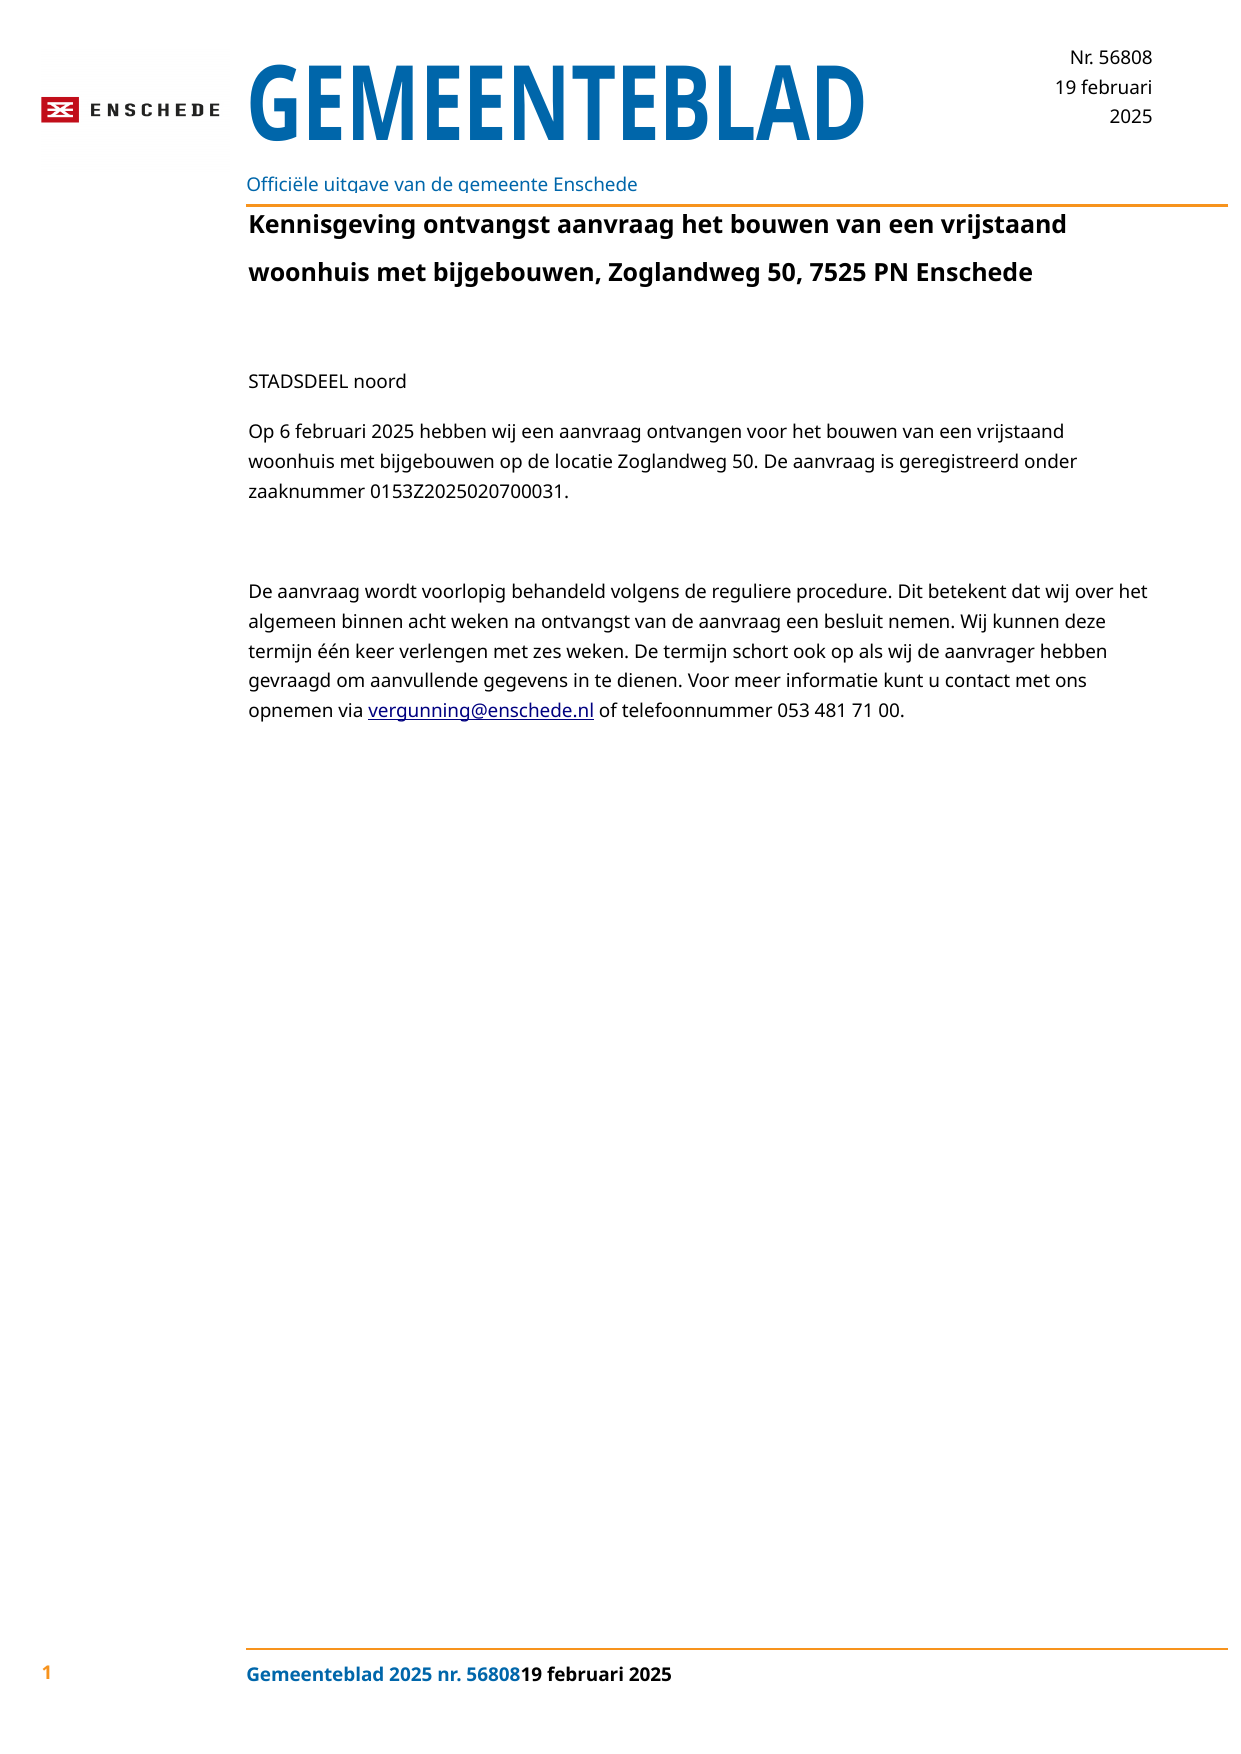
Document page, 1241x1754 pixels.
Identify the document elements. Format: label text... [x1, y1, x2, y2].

text De aanvraag wordt voorlopig behandeld volgens de reguliere procedure. Dit betekent dat wij over het algemeen binnen acht weken na ontvangst van de aanvraag een besluit nemen. Wij kunnen deze termijn één keer verlengen met zes weken. De termijn schort ook op als wij de aanvrager hebben gevraagd om aanvullende gegevens in te dienen. Voor meer informatie kunt u contact met ons opnemen via vergunning@enschede.nl of telefoonnummer 053 481 71 00. [248, 579, 1152, 723]
picture [41, 47, 231, 172]
text Op 6 februari 2025 hebben wij een aanvraag ontvangen voor het bouwen van een vrijstaand woonhuis met bijgebouwen op de locatie Zoglandweg 50. De aanvraag is geregistreerd onder zaaknummer 0153Z2025020700031. [248, 419, 1152, 504]
text Kennisgeving ontvangst aanvraag het bouwen van een vrijstaand woonhuis met bijgebouwen, Zoglandweg 50, 7525 PN Enschede [248, 207, 1152, 288]
text STADSDEEL noord [248, 368, 1152, 394]
